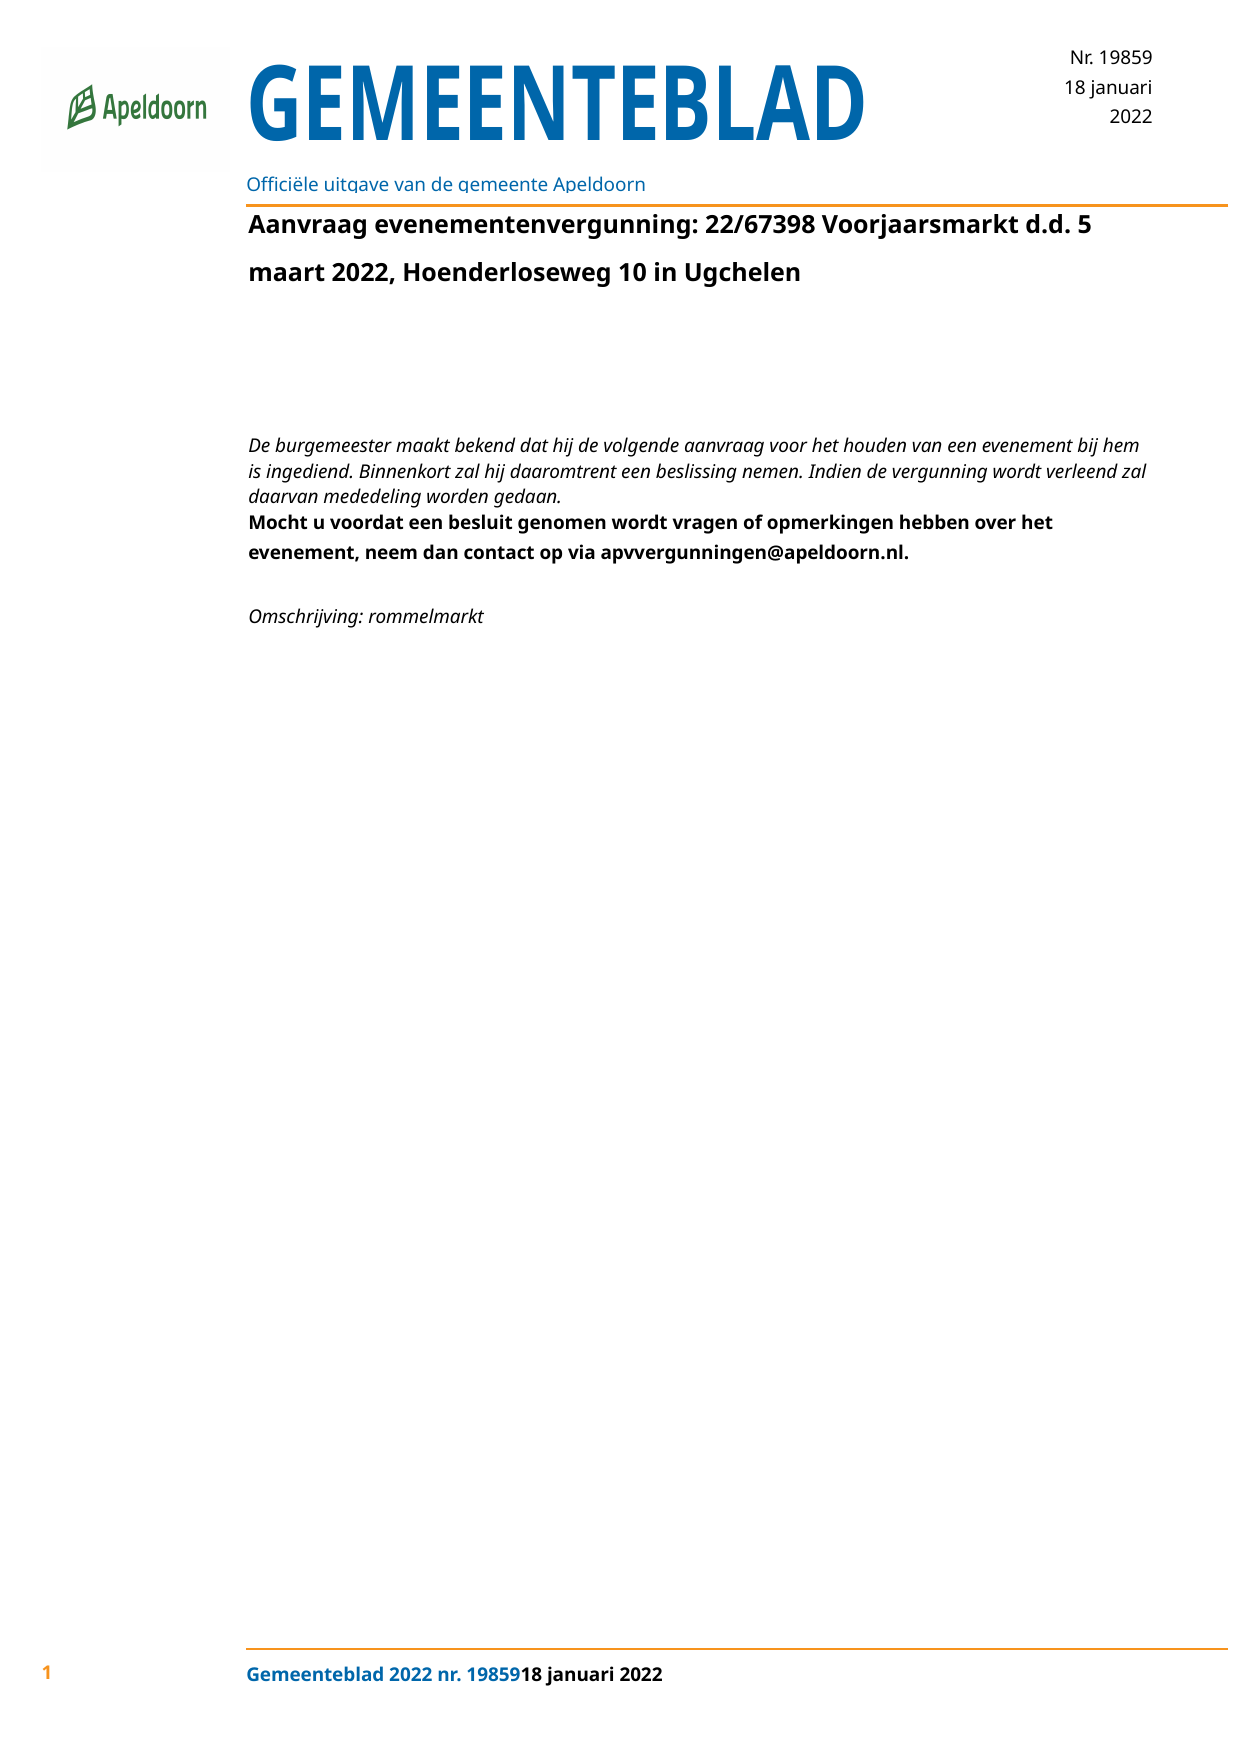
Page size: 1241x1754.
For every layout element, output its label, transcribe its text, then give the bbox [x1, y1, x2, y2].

text De burgemeester maakt bekend dat hij de volgende aanvraag voor het houden van een evenement bij hem is ingediend. Binnenkort zal hij daaromtrent een beslissing nemen. Indien de vergunning wordt verleend zal daarvan mededeling worden gedaan. [248, 432, 1152, 509]
text Aanvraag evenementenvergunning: 22/67398 Voorjaarsmarkt d.d. 5 maart 2022, Hoenderloseweg 10 in Ugchelen [248, 207, 1152, 288]
picture [41, 47, 231, 172]
text Omschrijving: rommelmarkt [248, 603, 1152, 629]
text Mocht u voordat een besluit genomen wordt vragen of opmerkingen hebben over het evenement, neem dan contact op via apvvergunningen@apeldoorn.nl. [248, 509, 1152, 565]
